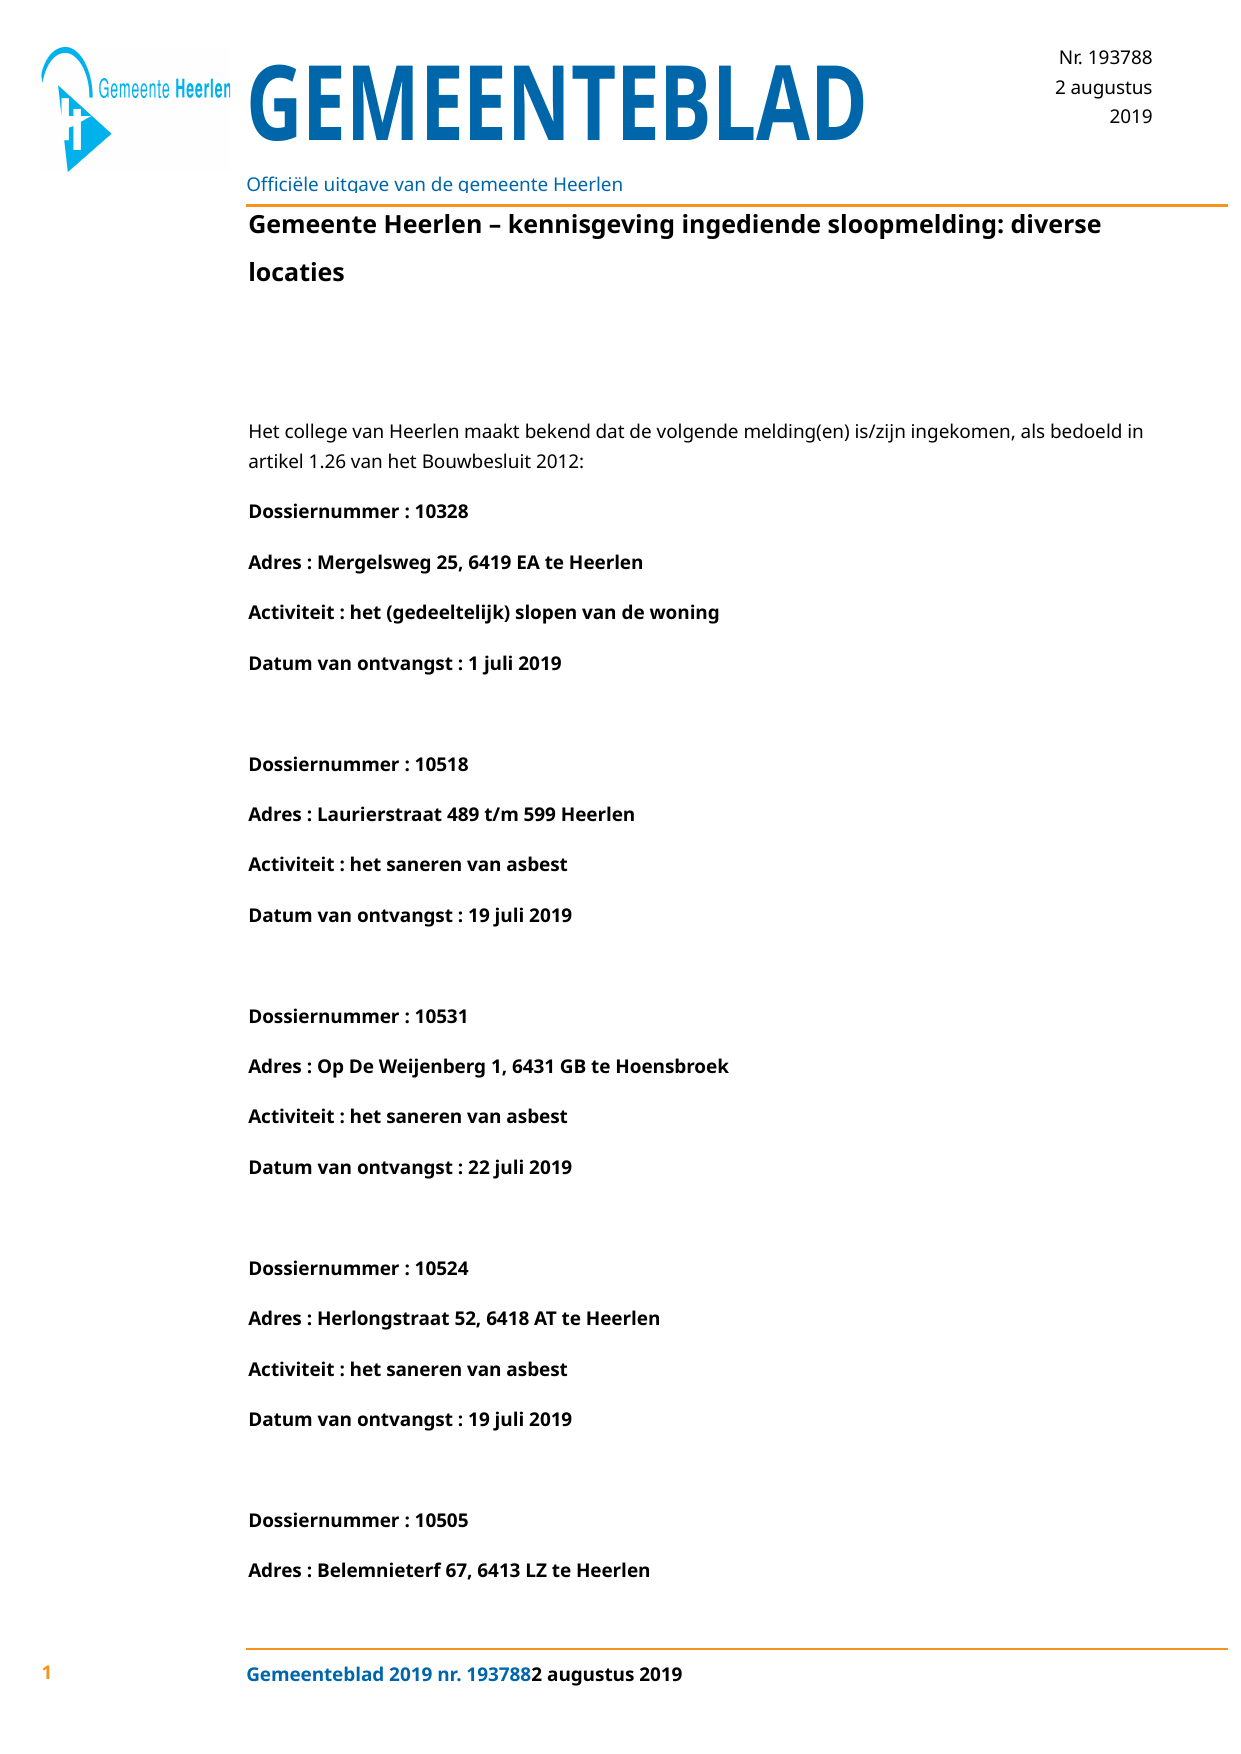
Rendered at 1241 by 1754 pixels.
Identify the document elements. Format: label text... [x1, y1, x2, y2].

text Adres : Herlongstraat 52, 6418 AT te Heerlen [248, 1305, 1152, 1331]
text Datum van ontvangst : 1 juli 2019 [248, 650, 1152, 676]
text Activiteit : het saneren van asbest [248, 852, 1152, 877]
text Adres : Belemnieterf 67, 6413 LZ te Heerlen [248, 1557, 1152, 1583]
picture [41, 47, 58, 70]
text Het college van Heerlen maakt bekend dat de volgende melding(en) is/zijn ingekomen, als bedoeld in artikel 1.26 van het Bouwbesluit 2012: [248, 419, 1152, 474]
text Adres : Mergelsweg 25, 6419 EA te Heerlen [248, 549, 1152, 575]
text Activiteit : het saneren van asbest [248, 1104, 1152, 1129]
picture [41, 47, 231, 172]
text Datum van ontvangst : 19 juli 2019 [248, 1406, 1152, 1432]
text Activiteit : het (gedeeltelijk) slopen van de woning [248, 599, 1152, 625]
text Dossiernummer : 10518 [248, 751, 1152, 777]
text Dossiernummer : 10328 [248, 499, 1152, 524]
text Datum van ontvangst : 19 juli 2019 [248, 902, 1152, 928]
text Dossiernummer : 10524 [248, 1255, 1152, 1281]
text Activiteit : het saneren van asbest [248, 1356, 1152, 1382]
text Datum van ontvangst : 22 juli 2019 [248, 1154, 1152, 1180]
text Dossiernummer : 10505 [248, 1507, 1152, 1533]
text Adres : Laurierstraat 489 t/m 599 Heerlen [248, 801, 1152, 827]
text Dossiernummer : 10531 [248, 1003, 1152, 1029]
text Gemeente Heerlen – kennisgeving ingediende sloopmelding: diverse locaties [248, 207, 1152, 288]
text Adres : Op De Weijenberg 1, 6431 GB te Hoensbroek [248, 1053, 1152, 1079]
